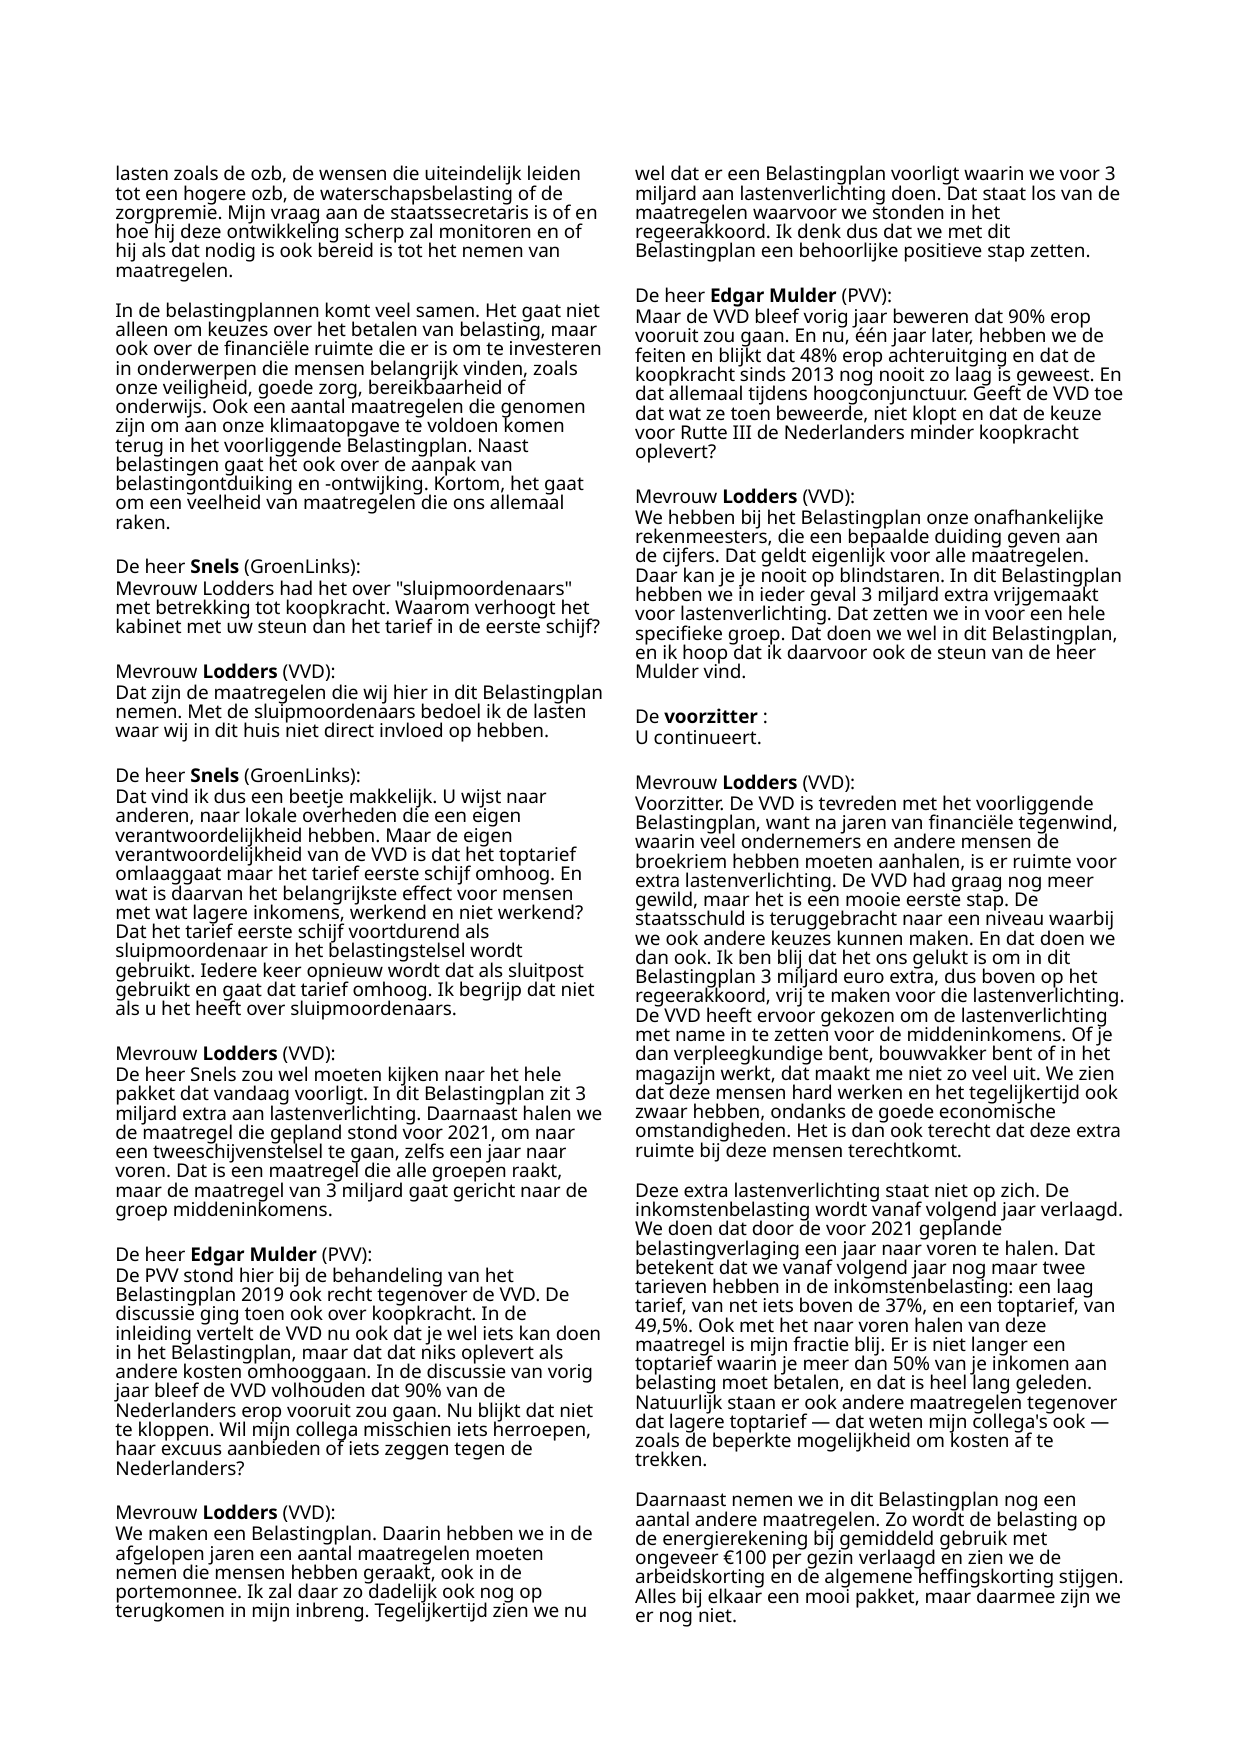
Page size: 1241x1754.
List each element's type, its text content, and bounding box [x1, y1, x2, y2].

text De heer Edgar Mulder (PVV): [115, 1241, 605, 1267]
text Mevrouw Lodders (VVD): [115, 658, 605, 684]
text De heer Snels (GroenLinks): [115, 762, 605, 788]
text We hebben bij het Belastingplan onze onafhankelijke rekenmeesters, die een bepaalde duiding geven aan de cijfers. Dat geldt eigenlijk voor alle maatregelen. Daar kan je je nooit op blindstaren. In dit Belastingplan hebben we in ieder geval 3 miljard extra vrijgemaakt voor lastenverlichting. Dat zetten we in voor een hele specifieke groep. Dat doen we wel in dit Belastingplan, en ik hoop dat ik daarvoor ook de steun van de heer Mulder vind. [635, 509, 1125, 682]
text U continueert. [635, 729, 1125, 748]
text Mevrouw Lodders (VVD): [635, 769, 1125, 795]
text wel dat er een Belastingplan voorligt waarin we voor 3 miljard aan lastenverlichting doen. Dat staat los van de maatregelen waarvoor we stonden in het regeerakkoord. Ik denk dus dat we met dit Belastingplan een behoorlijke positieve stap zetten. [635, 165, 1125, 262]
text Dat zijn de maatregelen die wij hier in dit Belastingplan nemen. Met de sluipmoordenaars bedoel ik de lasten waar wij in dit huis niet direct invloed op hebben. [115, 684, 605, 742]
text Mevrouw Lodders (VVD): [115, 1040, 605, 1066]
text Mevrouw Lodders (VVD): [115, 1499, 605, 1525]
text We maken een Belastingplan. Daarin hebben we in de afgelopen jaren een aantal maatregelen moeten nemen die mensen hebben geraakt, ook in de portemonnee. Ik zal daar zo dadelijk ook nog op terugkomen in mijn inbreng. Tegelijkertijd zien we nu [115, 1525, 605, 1622]
text lasten zoals de ozb, de wensen die uiteindelijk leiden tot een hogere ozb, de waterschapsbelasting of de zorgpremie. Mijn vraag aan de staatssecretaris is of en hoe hij deze ontwikkeling scherp zal monitoren en of hij als dat nodig is ook bereid is tot het nemen van maatregelen. [115, 165, 605, 281]
text Deze extra lastenverlichting staat niet op zich. De inkomstenbelasting wordt vanaf volgend jaar verlaagd. We doen dat door de voor 2021 geplande belastingverlaging een jaar naar voren te halen. Dat betekent dat we vanaf volgend jaar nog maar twee tarieven hebben in de inkomstenbelasting: een laag tarief, van net iets boven de 37%, en een toptarief, van 49,5%. Ook met het naar voren halen van deze maatregel is mijn fractie blij. Er is niet langer een toptarief waarin je meer dan 50% van je inkomen aan belasting moet betalen, en dat is heel lang geleden. Natuurlijk staan er ook andere maatregelen tegenover dat lagere toptarief — dat weten mijn collega's ook — zoals de beperkte mogelijkheid om kosten af te trekken. [635, 1182, 1125, 1471]
text Dat vind ik dus een beetje makkelijk. U wijst naar anderen, naar lokale overheden die een eigen verantwoordelijkheid hebben. Maar de eigen verantwoordelijkheid van de VVD is dat het toptarief omlaaggaat maar het tarief eerste schijf omhoog. En wat is daarvan het belangrijkste effect voor mensen met wat lagere inkomens, werkend en niet werkend? Dat het tarief eerste schijf voortdurend als sluipmoordenaar in het belastingstelsel wordt gebruikt. Iedere keer opnieuw wordt dat als sluitpost gebruikt en gaat dat tarief omhoog. Ik begrijp dat niet als u het heeft over sluipmoordenaars. [115, 788, 605, 1019]
text In de belastingplannen komt veel samen. Het gaat niet alleen om keuzes over het betalen van belasting, maar ook over de financiële ruimte die er is om te investeren in onderwerpen die mensen belangrijk vinden, zoals onze veiligheid, goede zorg, bereikbaarheid of onderwijs. Ook een aantal maatregelen die genomen zijn om aan onze klimaatopgave te voldoen komen terug in het voorliggende Belastingplan. Naast belastingen gaat het ook over de aanpak van belastingontduiking en -ontwijking. Kortom, het gaat om een veelheid van maatregelen die ons allemaal raken. [115, 302, 605, 533]
text Daarnaast nemen we in dit Belastingplan nog een aantal andere maatregelen. Zo wordt de belasting op de energierekening bij gemiddeld gebruik met ongeveer €100 per gezin verlaagd en zien we de arbeidskorting en de algemene heffingskorting stijgen. Alles bij elkaar een mooi pakket, maar daarmee zijn we er nog niet. [635, 1491, 1125, 1626]
text Voorzitter. De VVD is tevreden met het voorliggende Belastingplan, want na jaren van financiële tegenwind, waarin veel ondernemers en andere mensen de broekriem hebben moeten aanhalen, is er ruimte voor extra lastenverlichting. De VVD had graag nog meer gewild, maar het is een mooie eerste stap. De staatsschuld is teruggebracht naar een niveau waarbij we ook andere keuzes kunnen maken. En dat doen we dan ook. Ik ben blij dat het ons gelukt is om in dit Belastingplan 3 miljard euro extra, dus boven op het regeerakkoord, vrij te maken voor die lastenverlichting. De VVD heeft ervoor gekozen om de lastenverlichting met name in te zetten voor de middeninkomens. Of je dan verpleegkundige bent, bouwvakker bent of in het magazijn werkt, dat maakt me niet zo veel uit. We zien dat deze mensen hard werken en het tegelijkertijd ook zwaar hebben, ondanks de goede economische omstandigheden. Het is dan ook terecht dat deze extra ruimte bij deze mensen terechtkomt. [635, 795, 1125, 1161]
text De heer Snels (GroenLinks): [115, 554, 605, 579]
text Maar de VVD bleef vorig jaar beweren dat 90% erop vooruit zou gaan. En nu, één jaar later, hebben we de feiten en blijkt dat 48% erop achteruitging en dat de koopkracht sinds 2013 nog nooit zo laag is geweest. En dat allemaal tijdens hoogconjunctuur. Geeft de VVD toe dat wat ze toen beweerde, niet klopt en dat de keuze voor Rutte III de Nederlanders minder koopkracht oplevert? [635, 308, 1125, 462]
text De heer Edgar Mulder (PVV): [635, 282, 1125, 308]
text De PVV stond hier bij de behandeling van het Belastingplan 2019 ook recht tegenover de VVD. De discussie ging toen ook over koopkracht. In de inleiding vertelt de VVD nu ook dat je wel iets kan doen in het Belastingplan, maar dat dat niks oplevert als andere kosten omhooggaan. In de discussie van vorig jaar bleef de VVD volhouden dat 90% van de Nederlanders erop vooruit zou gaan. Nu blijkt dat niet te kloppen. Wil mijn collega misschien iets herroepen, haar excuus aanbieden of iets zeggen tegen de Nederlanders? [115, 1267, 605, 1479]
text De heer Snels zou wel moeten kijken naar het hele pakket dat vandaag voorligt. In dit Belastingplan zit 3 miljard extra aan lastenverlichting. Daarnaast halen we de maatregel die gepland stond voor 2021, om naar een tweeschijvenstelsel te gaan, zelfs een jaar naar voren. Dat is een maatregel die alle groepen raakt, maar de maatregel van 3 miljard gaat gericht naar de groep middeninkomens. [115, 1066, 605, 1220]
text Mevrouw Lodders had het over "sluipmoordenaars" met betrekking tot koopkracht. Waarom verhoogt het kabinet met uw steun dan het tarief in de eerste schijf? [115, 579, 605, 637]
text Mevrouw Lodders (VVD): [635, 483, 1125, 509]
text De voorzitter : [635, 703, 1125, 729]
